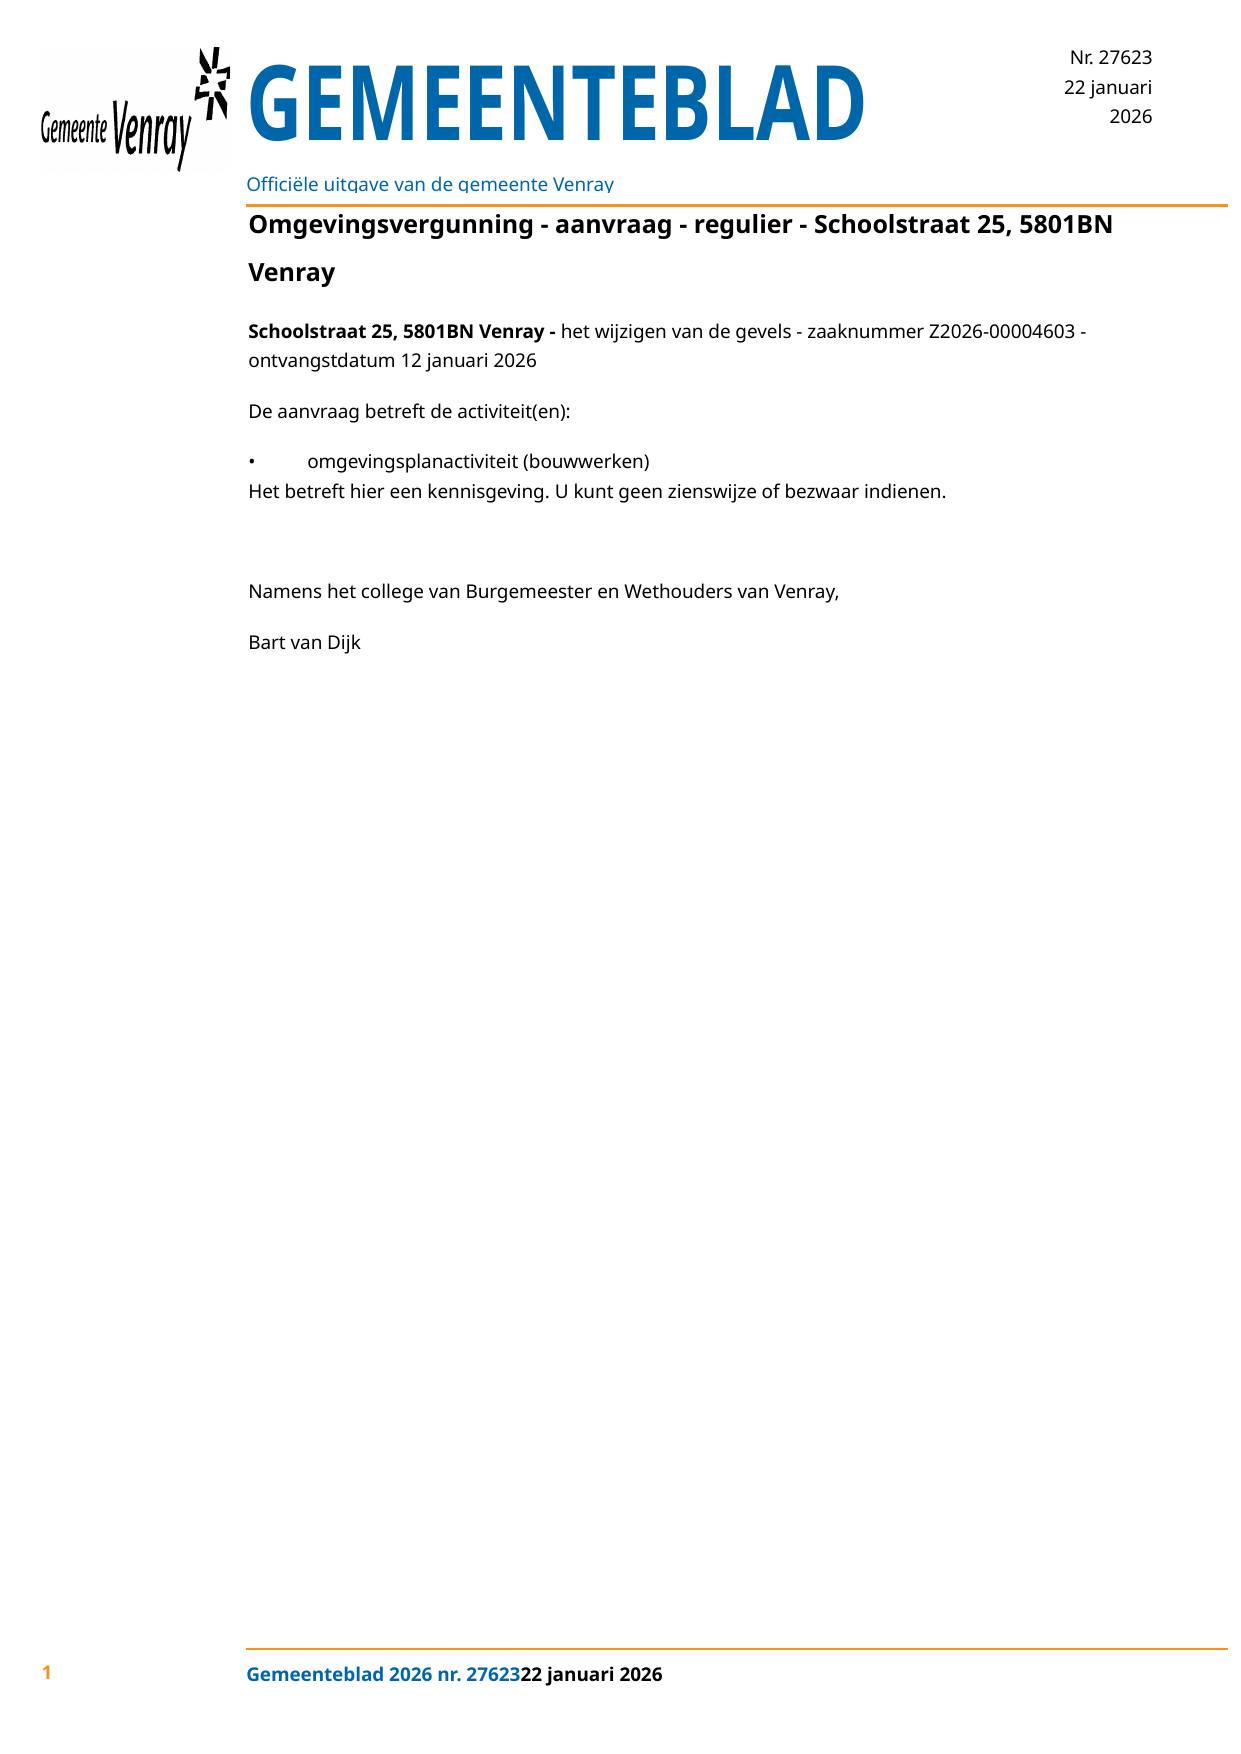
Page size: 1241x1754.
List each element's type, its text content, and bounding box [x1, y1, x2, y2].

text Omgevingsvergunning - aanvraag - regulier - Schoolstraat 25, 5801BN Venray [248, 207, 1152, 288]
text Bart van Dijk [248, 629, 1152, 655]
text Namens het college van Burgemeester en Wethouders van Venray, [248, 579, 1152, 604]
text De aanvraag betreft de activiteit(en): [248, 398, 1152, 424]
list omgevingsplanactiviteit (bouwwerken) [248, 448, 1152, 474]
text Het betreft hier een kennisgeving. U kunt geen zienswijze of bezwaar indienen. [248, 478, 1152, 504]
text Schoolstraat 25, 5801BN Venray - het wijzigen van de gevels - zaaknummer Z2026-00004603 - ontvangstdatum 12 januari 2026 [248, 318, 1152, 373]
picture [41, 47, 231, 172]
